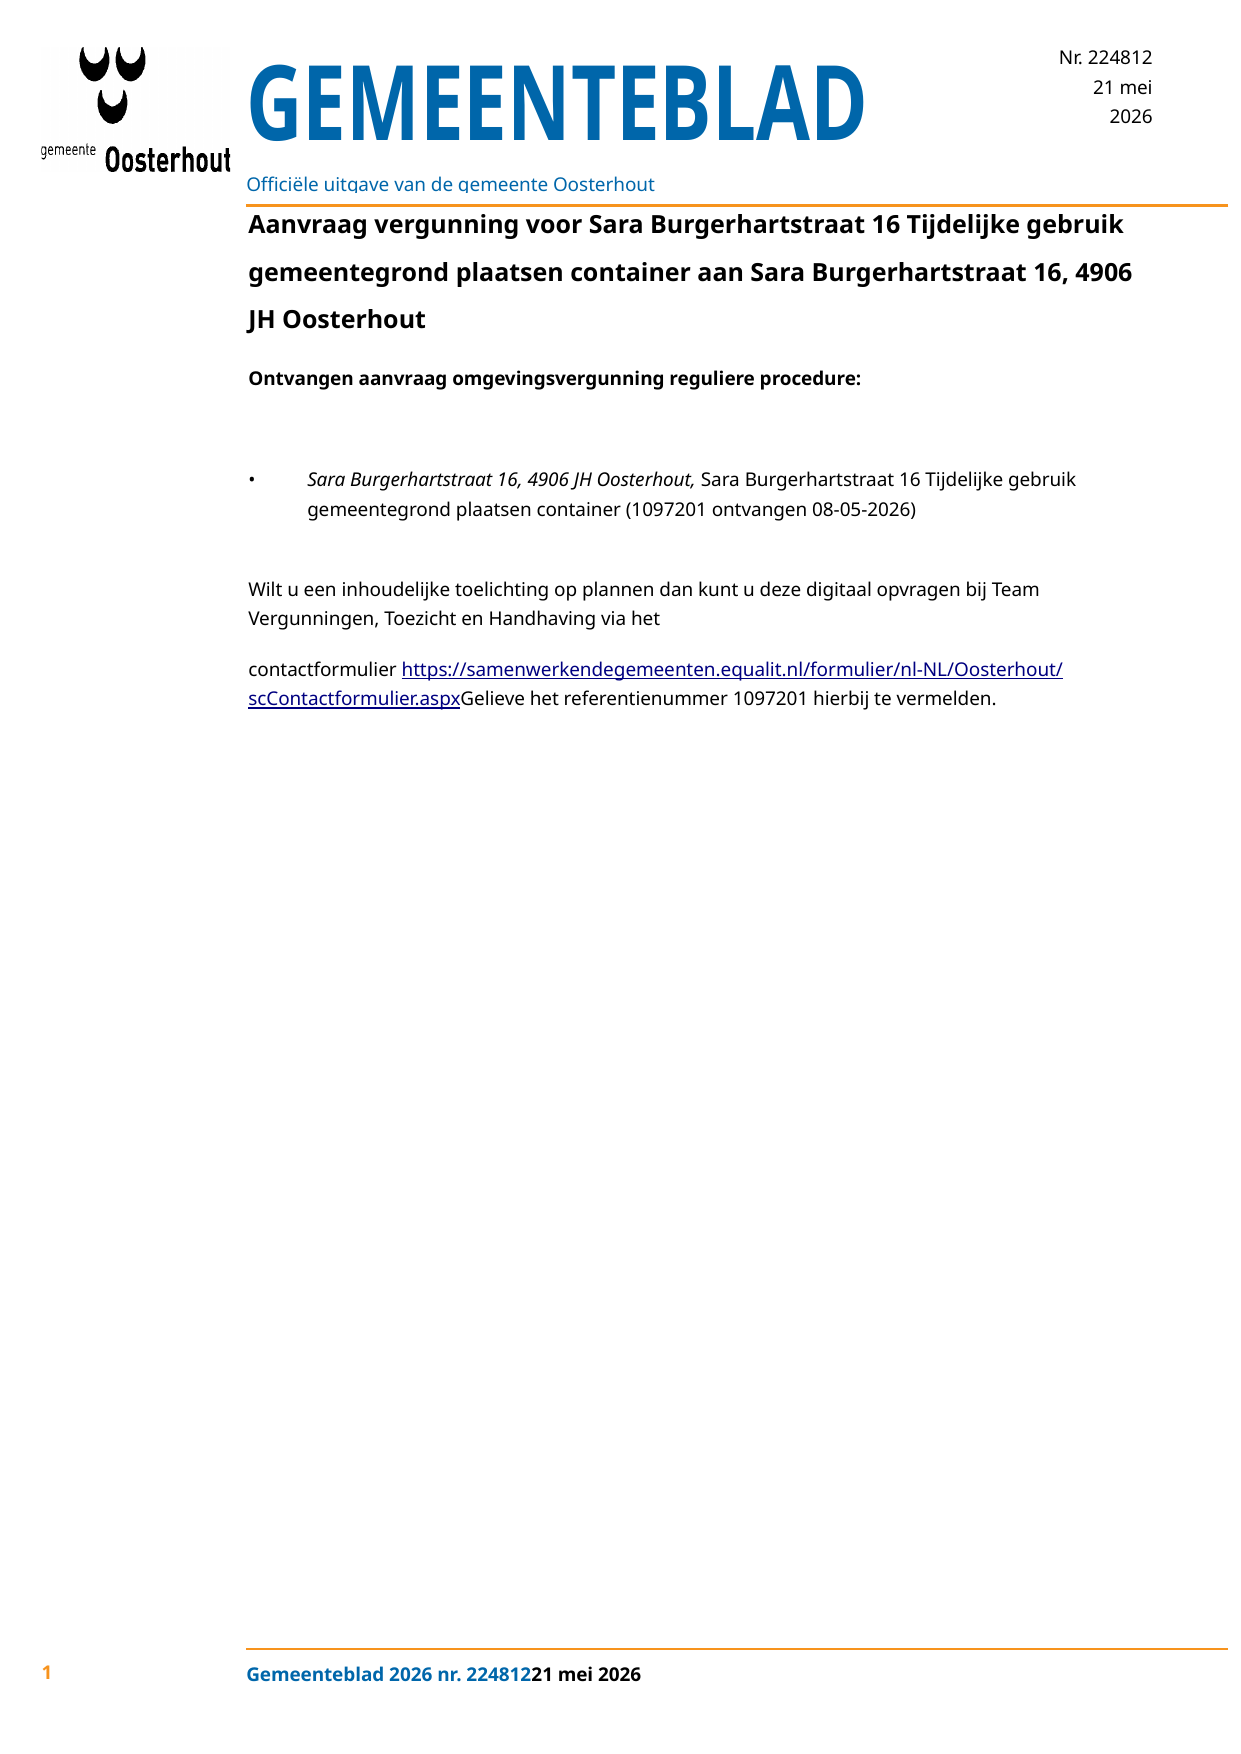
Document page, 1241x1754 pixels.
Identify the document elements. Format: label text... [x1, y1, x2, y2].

picture [41, 47, 231, 172]
text contactformulier https://samenwerkendegemeenten.equalit.nl/formulier/nl-NL/Oosterhout/scContactformulier.aspxGelieve het referentienummer 1097201 hierbij te vermelden. [248, 656, 1152, 711]
text Aanvraag vergunning voor Sara Burgerhartstraat 16 Tijdelijke gebruik gemeentegrond plaatsen container aan Sara Burgerhartstraat 16, 4906 JH Oosterhout [248, 207, 1152, 336]
list Sara Burgerhartstraat 16, 4906 JH Oosterhout, Sara Burgerhartstraat 16 Tijdelijke gebruik gemeentegrond plaatsen container (1097201 ontvangen 08-05-2026) [248, 466, 1152, 522]
text Ontvangen aanvraag omgevingsvergunning reguliere procedure: [248, 366, 1152, 391]
text Wilt u een inhoudelijke toelichting op plannen dan kunt u deze digitaal opvragen bij Team Vergunningen, Toezicht en Handhaving via het [248, 576, 1152, 631]
